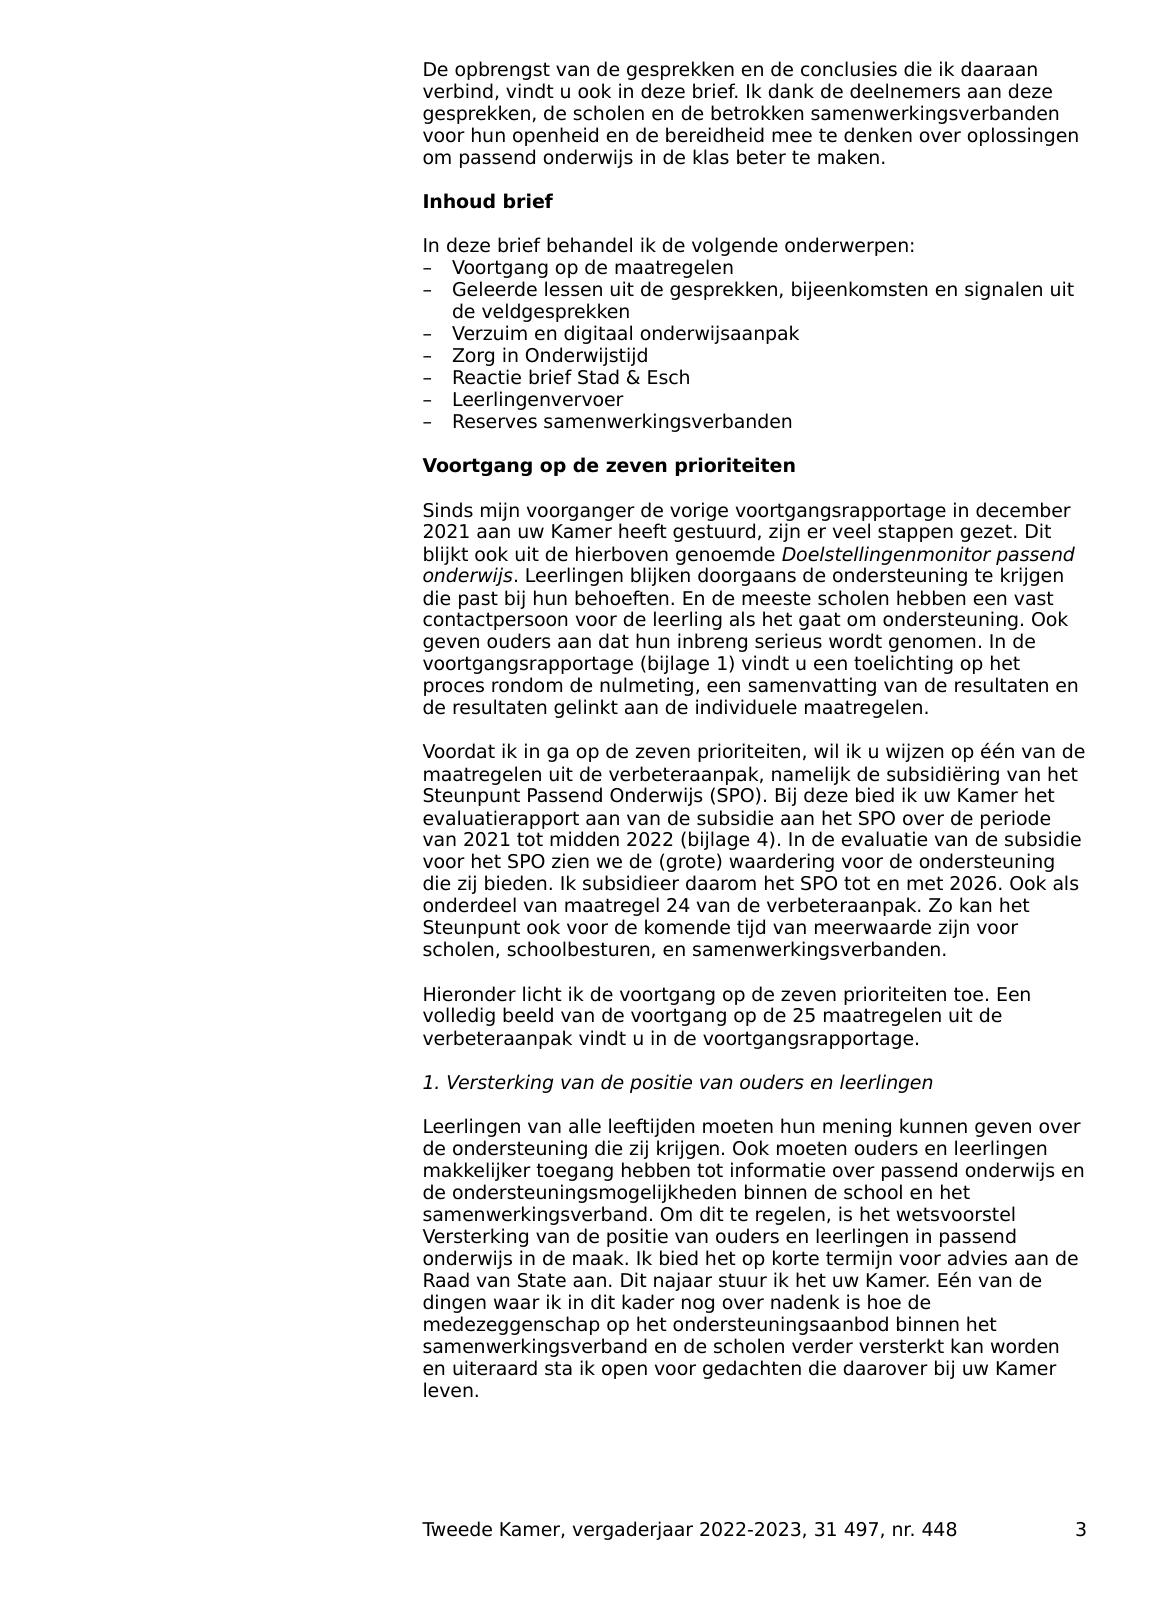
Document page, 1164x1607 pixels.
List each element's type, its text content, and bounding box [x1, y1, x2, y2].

text – Zorg in Onderwijstijd [422, 345, 1087, 367]
text Hieronder licht ik de voortgang op de zeven prioriteiten toe. Een volledig beeld van de voortgang op de 25 maatregelen uit de verbeteraanpak vindt u in de voortgangsrapportage. [422, 983, 1087, 1049]
text Voordat ik in ga op de zeven prioriteiten, wil ik u wijzen op één van de maatregelen uit de verbeteraanpak, namelijk de subsidiëring van het Steunpunt Passend Onderwijs (SPO). Bij deze bied ik uw Kamer het evaluatierapport aan van de subsidie aan het SPO over de periode van 2021 tot midden 2022 (bijlage 4). In de evaluatie van de subsidie voor het SPO zien we de (grote) waardering voor de ondersteuning die zij bieden. Ik subsidieer daarom het SPO tot en met 2026. Ook als onderdeel van maatregel 24 van de verbeteraanpak. Zo kan het Steunpunt ook voor de komende tijd van meerwaarde zijn voor scholen, schoolbesturen, en samenwerkingsverbanden. [422, 741, 1087, 961]
text In deze brief behandel ik de volgende onderwerpen: [422, 235, 1087, 257]
text – Geleerde lessen uit de gesprekken, bijeenkomsten en signalen uit de veldgesprekken [422, 279, 1087, 323]
text – Voortgang op de maatregelen [422, 257, 1087, 279]
text – Leerlingenvervoer [422, 389, 1087, 411]
subtitle 1. Versterking van de positie van ouders en leerlingen [422, 1072, 1087, 1093]
subtitle Voortgang op de zeven prioriteiten [422, 455, 1087, 477]
text – Reactie brief Stad & Esch [422, 367, 1087, 389]
text Leerlingen van alle leeftijden moeten hun mening kunnen geven over de ondersteuning die zij krijgen. Ook moeten ouders en leerlingen makkelijker toegang hebben tot informatie over passend onderwijs en de ondersteuningsmogelijkheden binnen de school en het samenwerkingsverband. Om dit te regelen, is het wetsvoorstel Versterking van de positie van ouders en leerlingen in passend onderwijs in de maak. Ik bied het op korte termijn voor advies aan de Raad van State aan. Dit najaar stuur ik het uw Kamer. Eén van de dingen waar ik in dit kader nog over nadenk is hoe de medezeggenschap op het ondersteuningsaanbod binnen het samenwerkingsverband en de scholen verder versterkt kan worden en uiteraard sta ik open voor gedachten die daarover bij uw Kamer leven. [422, 1116, 1087, 1401]
text – Reserves samenwerkingsverbanden [422, 411, 1087, 433]
text Sinds mijn voorganger de vorige voortgangsrapportage in december 2021 aan uw Kamer heeft gestuurd, zijn er veel stappen gezet. Dit blijkt ook uit de hierboven genoemde Doelstellingenmonitor passend onderwijs. Leerlingen blijken doorgaans de ondersteuning te krijgen die past bij hun behoeften. En de meeste scholen hebben een vast contactpersoon voor de leerling als het gaat om ondersteuning. Ook geven ouders aan dat hun inbreng serieus wordt genomen. In de voortgangsrapportage (bijlage 1) vindt u een toelichting op het proces rondom de nulmeting, een samenvatting van de resultaten en de resultaten gelinkt aan de individuele maatregelen. [422, 499, 1087, 719]
text De opbrengst van de gesprekken en de conclusies die ik daaraan verbind, vindt u ook in deze brief. Ik dank de deelnemers aan deze gesprekken, de scholen en de betrokken samenwerkingsverbanden voor hun openheid en de bereidheid mee te denken over oplossingen om passend onderwijs in de klas beter te maken. [422, 59, 1087, 169]
subtitle Inhoud brief [422, 191, 1087, 213]
text – Verzuim en digitaal onderwijsaanpak [422, 323, 1087, 345]
